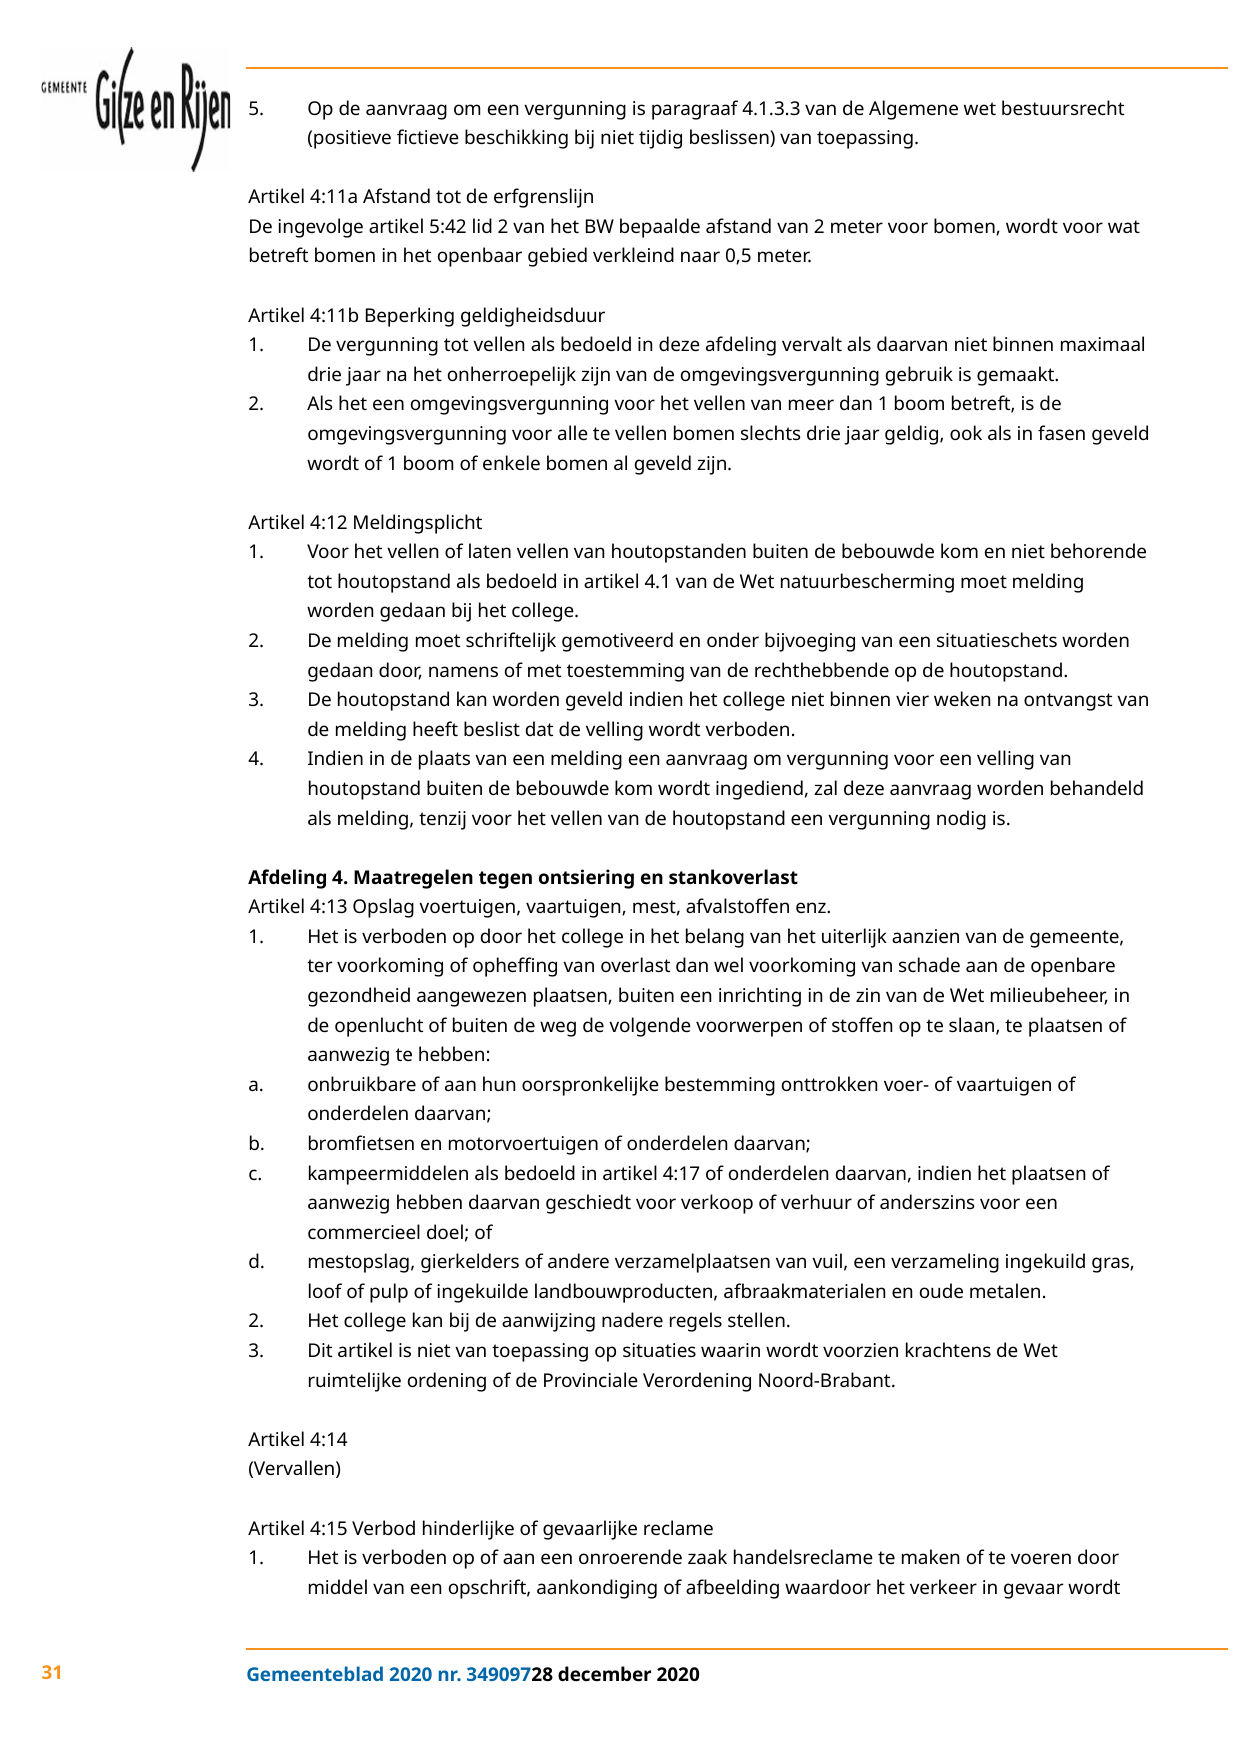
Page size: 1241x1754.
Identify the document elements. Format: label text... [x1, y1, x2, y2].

list De houtopstand kan worden geveld indien het college niet binnen vier weken na ontvangst van de melding heeft beslist dat de velling wordt verboden. [248, 686, 1152, 742]
list De melding moet schriftelijk gemotiveerd en onder bijvoeging van een situatieschets worden gedaan door, namens of met toestemming van de rechthebbende op de houtopstand. [248, 627, 1152, 683]
text Artikel 4:11a Afstand tot de erfgrenslijn [248, 183, 1152, 209]
text Artikel 4:15 Verbod hinderlijke of gevaarlijke reclame [248, 1515, 1152, 1541]
list Het is verboden op of aan een onroerende zaak handelsreclame te maken of te voeren door middel van een opschrift, aankondiging of afbeelding waardoor het verkeer in gevaar wordt [248, 1544, 1152, 1600]
text (Vervallen) [248, 1456, 1152, 1481]
list Op de aanvraag om een vergunning is paragraaf 4.1.3.3 van de Algemene wet bestuursrecht (positieve fictieve beschikking bij niet tijdig beslissen) van toepassing. [248, 95, 1152, 150]
list bromfietsen en motorvoertuigen of onderdelen daarvan; [248, 1130, 1152, 1156]
picture [41, 47, 231, 172]
text Artikel 4:13 Opslag voertuigen, vaartuigen, mest, afvalstoffen enz. [248, 893, 1152, 919]
list kampeermiddelen als bedoeld in artikel 4:17 of onderdelen daarvan, indien het plaatsen of aanwezig hebben daarvan geschiedt voor verkoop of verhuur of anderszins voor een commercieel doel; of [248, 1160, 1152, 1245]
text De ingevolge artikel 5:42 lid 2 van het BW bepaalde afstand van 2 meter voor bomen, wordt voor wat betreft bomen in het openbaar gebied verkleind naar 0,5 meter. [248, 213, 1152, 268]
list Het is verboden op door het college in het belang van het uiterlijk aanzien van de gemeente, ter voorkoming of opheffing van overlast dan wel voorkoming van schade aan de openbare gezondheid aangewezen plaatsen, buiten een inrichting in de zin van de Wet milieubeheer, in de openlucht of buiten de weg de volgende voorwerpen of stoffen op te slaan, te plaatsen of aanwezig te hebben: [248, 923, 1152, 1067]
list Als het een omgevingsvergunning voor het vellen van meer dan 1 boom betreft, is de omgevingsvergunning voor alle te vellen bomen slechts drie jaar geldig, ook als in fasen geveld wordt of 1 boom of enkele bomen al geveld zijn. [248, 391, 1152, 476]
list onbruikbare of aan hun oorspronkelijke bestemming onttrokken voer- of vaartuigen of onderdelen daarvan; [248, 1071, 1152, 1126]
list Het college kan bij de aanwijzing nadere regels stellen. [248, 1308, 1152, 1333]
list Dit artikel is niet van toepassing op situaties waarin wordt voorzien krachtens de Wet ruimtelijke ordening of de Provinciale Verordening Noord-Brabant. [248, 1337, 1152, 1393]
list mestopslag, gierkelders of andere verzamelplaatsen van vuil, een verzameling ingekuild gras, loof of pulp of ingekuilde landbouwproducten, afbraakmaterialen en oude metalen. [248, 1248, 1152, 1304]
text Artikel 4:12 Meldingsplicht [248, 509, 1152, 535]
text Artikel 4:11b Beperking geldigheidsduur [248, 302, 1152, 328]
text Artikel 4:14 [248, 1426, 1152, 1452]
text Afdeling 4. Maatregelen tegen ontsiering en stankoverlast [248, 864, 1152, 890]
list De vergunning tot vellen als bedoeld in deze afdeling vervalt als daarvan niet binnen maximaal drie jaar na het onherroepelijk zijn van de omgevingsvergunning gebruik is gemaakt. [248, 331, 1152, 387]
list Indien in de plaats van een melding een aanvraag om vergunning voor een velling van houtopstand buiten de bebouwde kom wordt ingediend, zal deze aanvraag worden behandeld als melding, tenzij voor het vellen van de houtopstand een vergunning nodig is. [248, 746, 1152, 831]
list Voor het vellen of laten vellen van houtopstanden buiten de bebouwde kom en niet behorende tot houtopstand als bedoeld in artikel 4.1 van de Wet natuurbescherming moet melding worden gedaan bij het college. [248, 538, 1152, 623]
